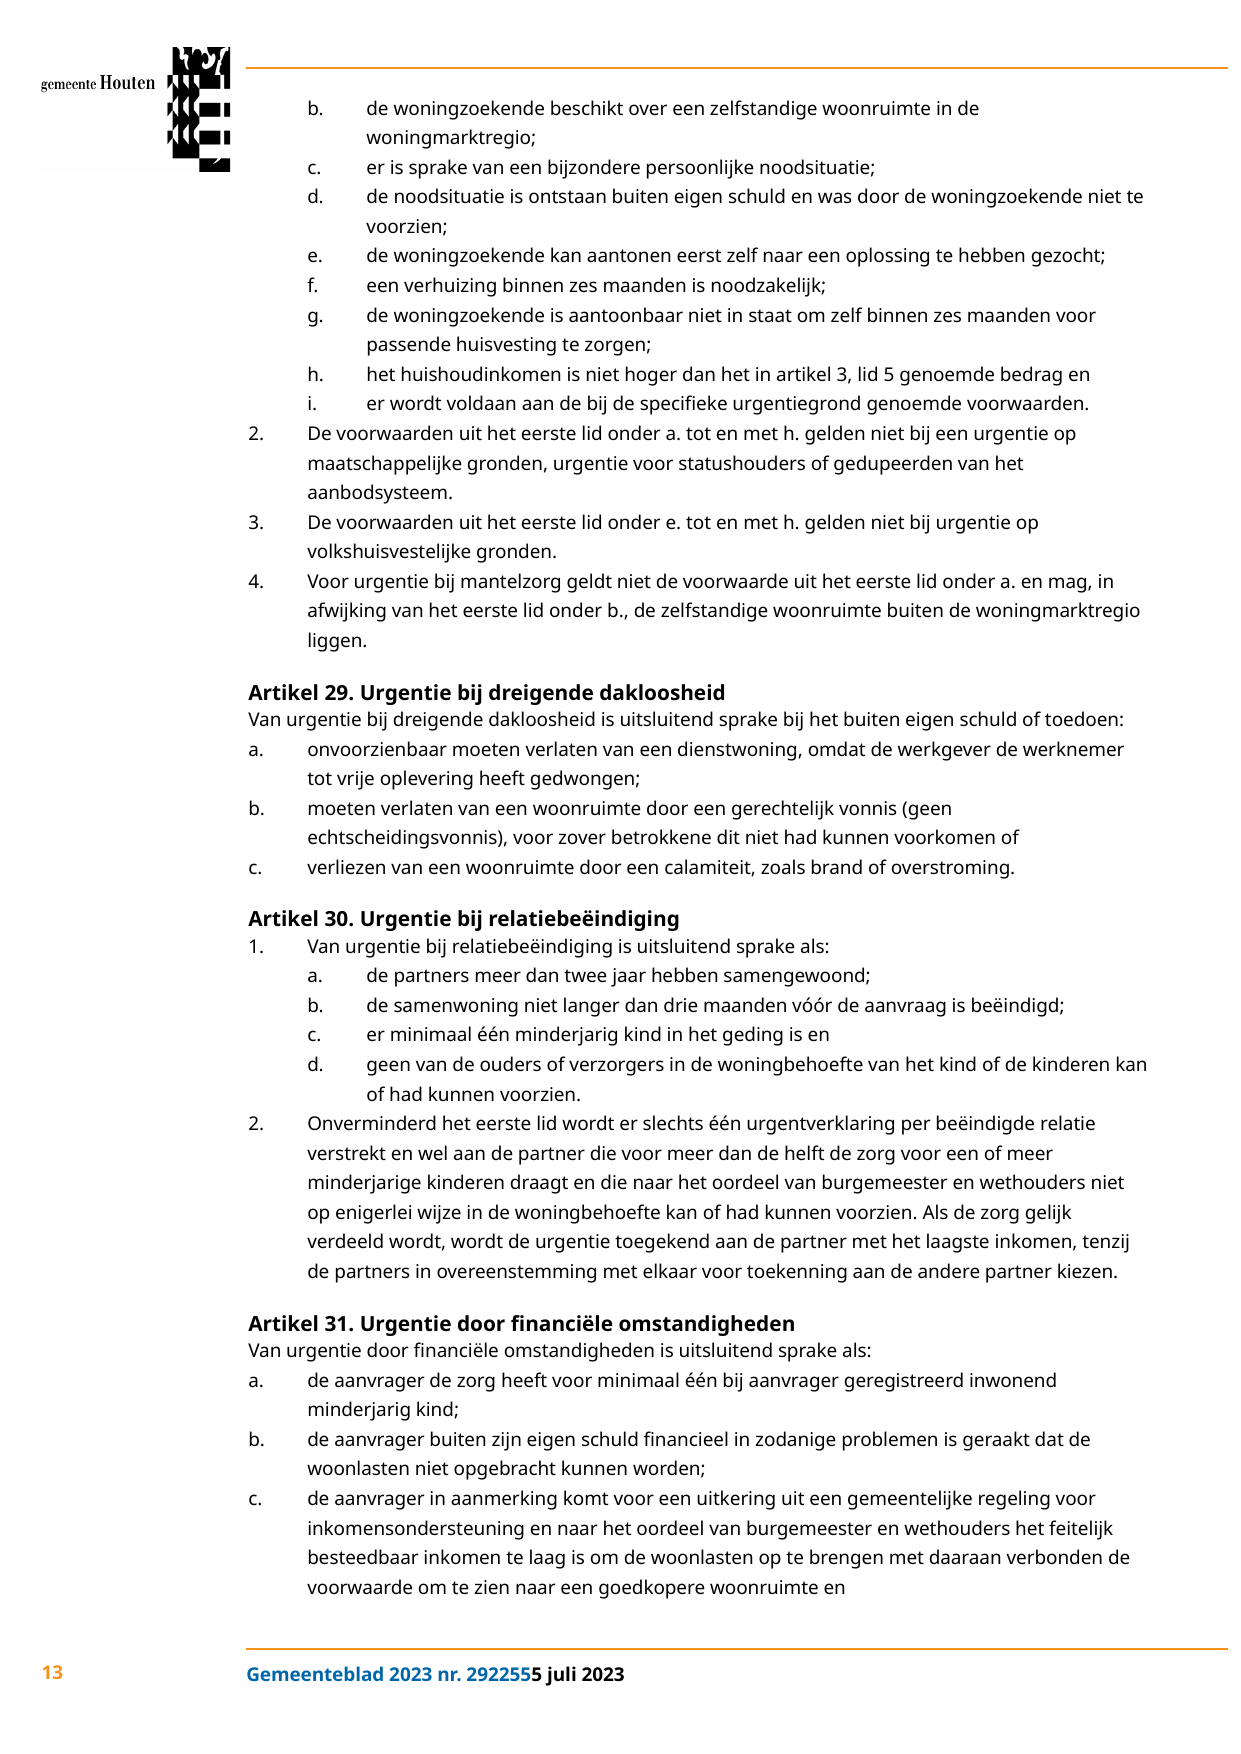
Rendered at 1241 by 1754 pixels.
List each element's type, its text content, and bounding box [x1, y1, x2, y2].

picture [41, 47, 231, 172]
list er is sprake van een bijzondere persoonlijke noodsituatie; [307, 154, 1152, 180]
list een verhuizing binnen zes maanden is noodzakelijk; [307, 272, 1152, 298]
list geen van de ouders of verzorgers in de woningbehoefte van het kind of de kinderen kan of had kunnen voorzien. [307, 1051, 1152, 1107]
text Van urgentie bij dreigende dakloosheid is uitsluitend sprake bij het buiten eigen schuld of toedoen: [248, 706, 1152, 732]
text Artikel 29. Urgentie bij dreigende dakloosheid [248, 678, 1152, 706]
list moeten verlaten van een woonruimte door een gerechtelijk vonnis (geen echtscheidingsvonnis), voor zover betrokkene dit niet had kunnen voorkomen of [248, 795, 1152, 850]
list De voorwaarden uit het eerste lid onder a. tot en met h. gelden niet bij een urgentie op maatschappelijke gronden, urgentie voor statushouders of gedupeerden van het aanbodsysteem. [248, 420, 1152, 505]
text Van urgentie door financiële omstandigheden is uitsluitend sprake als: [248, 1337, 1152, 1363]
list verliezen van een woonruimte door een calamiteit, zoals brand of overstroming. [248, 854, 1152, 880]
list de aanvrager buiten zijn eigen schuld financieel in zodanige problemen is geraakt dat de woonlasten niet opgebracht kunnen worden; [248, 1426, 1152, 1481]
list Van urgentie bij relatiebeëindiging is uitsluitend sprake als: [248, 933, 1152, 959]
list De voorwaarden uit het eerste lid onder e. tot en met h. gelden niet bij urgentie op volkshuisvestelijke gronden. [248, 509, 1152, 564]
text Artikel 31. Urgentie door financiële omstandigheden [248, 1309, 1152, 1337]
list de aanvrager in aanmerking komt voor een uitkering uit een gemeentelijke regeling voor inkomensondersteuning en naar het oordeel van burgemeester en wethouders het feitelijk besteedbaar inkomen te laag is om de woonlasten op te brengen met daaraan verbonden de voorwaarde om te zien naar een goedkopere woonruimte en [248, 1485, 1152, 1599]
list er wordt voldaan aan de bij de specifieke urgentiegrond genoemde voorwaarden. [307, 391, 1152, 416]
list de woningzoekende beschikt over een zelfstandige woonruimte in de woningmarktregio; [307, 95, 1152, 150]
list de samenwoning niet langer dan drie maanden vóór de aanvraag is beëindigd; [307, 992, 1152, 1018]
list er minimaal één minderjarig kind in het geding is en [307, 1022, 1152, 1047]
list Onverminderd het eerste lid wordt er slechts één urgentverklaring per beëindigde relatie verstrekt en wel aan de partner die voor meer dan de helft de zorg voor een of meer minderjarige kinderen draagt en die naar het oordeel van burgemeester en wethouders niet op enigerlei wijze in de woningbehoefte kan of had kunnen voorzien. Als de zorg gelijk verdeeld wordt, wordt de urgentie toegekend aan de partner met het laagste inkomen, tenzij de partners in overeenstemming met elkaar voor toekenning aan de andere partner kiezen. [248, 1110, 1152, 1284]
list Voor urgentie bij mantelzorg geldt niet de voorwaarde uit het eerste lid onder a. en mag, in afwijking van het eerste lid onder b., de zelfstandige woonruimte buiten de woningmarktregio liggen. [248, 568, 1152, 653]
list de woningzoekende kan aantonen eerst zelf naar een oplossing te hebben gezocht; [307, 243, 1152, 268]
list de aanvrager de zorg heeft voor minimaal één bij aanvrager geregistreerd inwonend minderjarig kind; [248, 1367, 1152, 1422]
list onvoorzienbaar moeten verlaten van een dienstwoning, omdat de werkgever de werknemer tot vrije oplevering heeft gedwongen; [248, 736, 1152, 791]
list het huishoudinkomen is niet hoger dan het in artikel 3, lid 5 genoemde bedrag en [307, 361, 1152, 387]
list de woningzoekende is aantoonbaar niet in staat om zelf binnen zes maanden voor passende huisvesting te zorgen; [307, 302, 1152, 357]
list de partners meer dan twee jaar hebben samengewoond; [307, 962, 1152, 988]
text Artikel 30. Urgentie bij relatiebeëindiging [248, 904, 1152, 933]
list de noodsituatie is ontstaan buiten eigen schuld en was door de woningzoekende niet te voorzien; [307, 183, 1152, 239]
